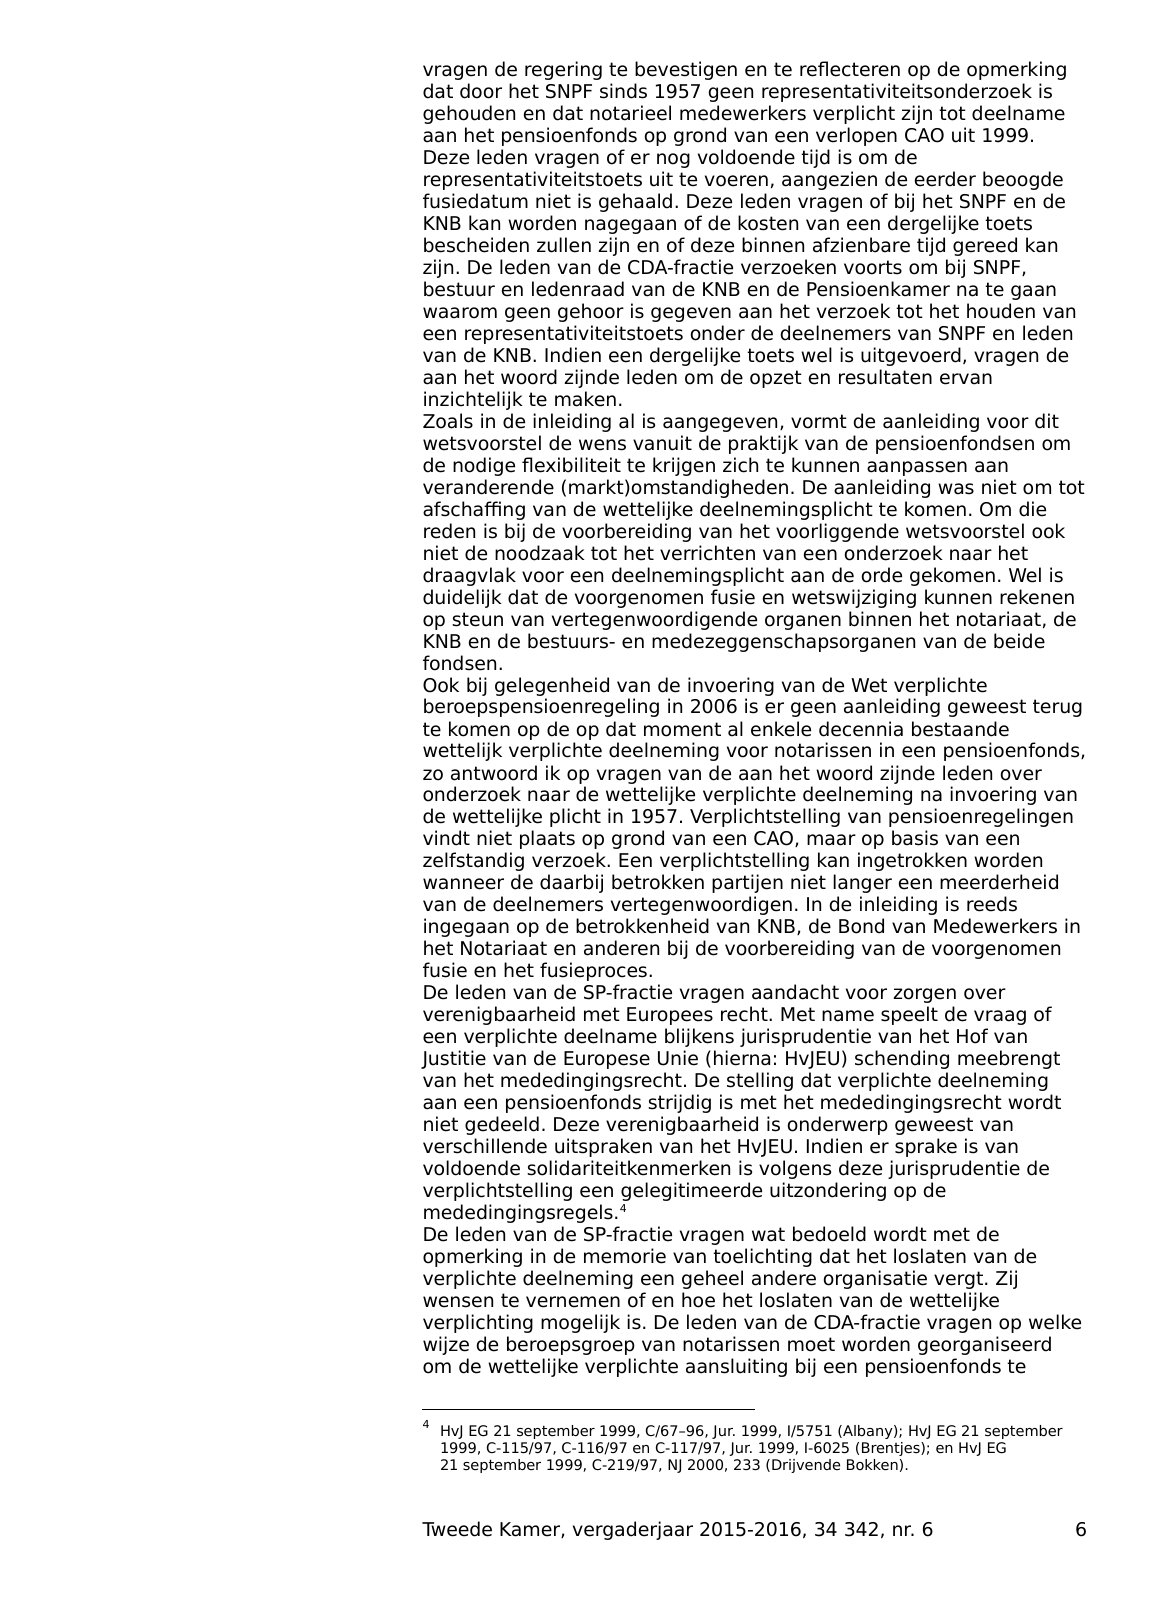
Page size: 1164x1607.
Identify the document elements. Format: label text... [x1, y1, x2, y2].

text HvJ EG 21 september 1999, C/67–96, Jur. 1999, I/5751 (Albany); HvJ EG 21 september 1999, C-115/97, C-116/97 en C-117/97, Jur. 1999, I-6025 (Brentjes); en HvJ EG 21 september 1999, C-219/97, NJ 2000, 233 (Drijvende Bokken). [422, 1418, 1087, 1474]
text De leden van de SP-fractie vragen aandacht voor zorgen over verenigbaarheid met Europees recht. Met name speelt de vraag of een verplichte deelname blijkens jurisprudentie van het Hof van Justitie van de Europese Unie (hierna: HvJEU) schending meebrengt van het mededingingsrecht. De stelling dat verplichte deelneming aan een pensioenfonds strijdig is met het mededingingsrecht wordt niet gedeeld. Deze verenigbaarheid is onderwerp geweest van verschillende uitspraken van het HvJEU. Indien er sprake is van voldoende solidariteitkenmerken is volgens deze jurisprudentie de verplichtstelling een gelegitimeerde uitzondering op de mededingingsregels. [422, 982, 1087, 1224]
text vragen de regering te bevestigen en te reflecteren op de opmerking dat door het SNPF sinds 1957 geen representativiteitsonderzoek is gehouden en dat notarieel medewerkers verplicht zijn tot deelname aan het pensioenfonds op grond van een verlopen CAO uit 1999. Deze leden vragen of er nog voldoende tijd is om de representativiteitstoets uit te voeren, aangezien de eerder beoogde fusiedatum niet is gehaald. Deze leden vragen of bij het SNPF en de KNB kan worden nagegaan of de kosten van een dergelijke toets bescheiden zullen zijn en of deze binnen afzienbare tijd gereed kan zijn. De leden van de CDA-fractie verzoeken voorts om bij SNPF, bestuur en ledenraad van de KNB en de Pensioenkamer na te gaan waarom geen gehoor is gegeven aan het verzoek tot het houden van een representativiteitstoets onder de deelnemers van SNPF en leden van de KNB. Indien een dergelijke toets wel is uitgevoerd, vragen de aan het woord zijnde leden om de opzet en resultaten ervan inzichtelijk te maken. [422, 59, 1087, 411]
text De leden van de SP-fractie vragen wat bedoeld wordt met de opmerking in de memorie van toelichting dat het loslaten van de verplichte deelneming een geheel andere organisatie vergt. Zij wensen te vernemen of en hoe het loslaten van de wettelijke verplichting mogelijk is. De leden van de CDA-fractie vragen op welke wijze de beroepsgroep van notarissen moet worden georganiseerd om de wettelijke verplichte aansluiting bij een pensioenfonds te [422, 1224, 1087, 1378]
text Ook bij gelegenheid van de invoering van de Wet verplichte beroepspensioenregeling in 2006 is er geen aanleiding geweest terug te komen op de op dat moment al enkele decennia bestaande wettelijk verplichte deelneming voor notarissen in een pensioenfonds, zo antwoord ik op vragen van de aan het woord zijnde leden over onderzoek naar de wettelijke verplichte deelneming na invoering van de wettelijke plicht in 1957. Verplichtstelling van pensioenregelingen vindt niet plaats op grond van een CAO, maar op basis van een zelfstandig verzoek. Een verplichtstelling kan ingetrokken worden wanneer de daarbij betrokken partijen niet langer een meerderheid van de deelnemers vertegenwoordigen. In de inleiding is reeds ingegaan op de betrokkenheid van KNB, de Bond van Medewerkers in het Notariaat en anderen bij de voorbereiding van de voorgenomen fusie en het fusieproces. [422, 674, 1087, 982]
text Zoals in de inleiding al is aangegeven, vormt de aanleiding voor dit wetsvoorstel de wens vanuit de praktijk van de pensioenfondsen om de nodige flexibiliteit te krijgen zich te kunnen aanpassen aan veranderende (markt)omstandigheden. De aanleiding was niet om tot afschaffing van de wettelijke deelnemingsplicht te komen. Om die reden is bij de voorbereiding van het voorliggende wetsvoorstel ook niet de noodzaak tot het verrichten van een onderzoek naar het draagvlak voor een deelnemingsplicht aan de orde gekomen. Wel is duidelijk dat de voorgenomen fusie en wetswijziging kunnen rekenen op steun van vertegenwoordigende organen binnen het notariaat, de KNB en de bestuurs- en medezeggenschapsorganen van de beide fondsen. [422, 411, 1087, 674]
